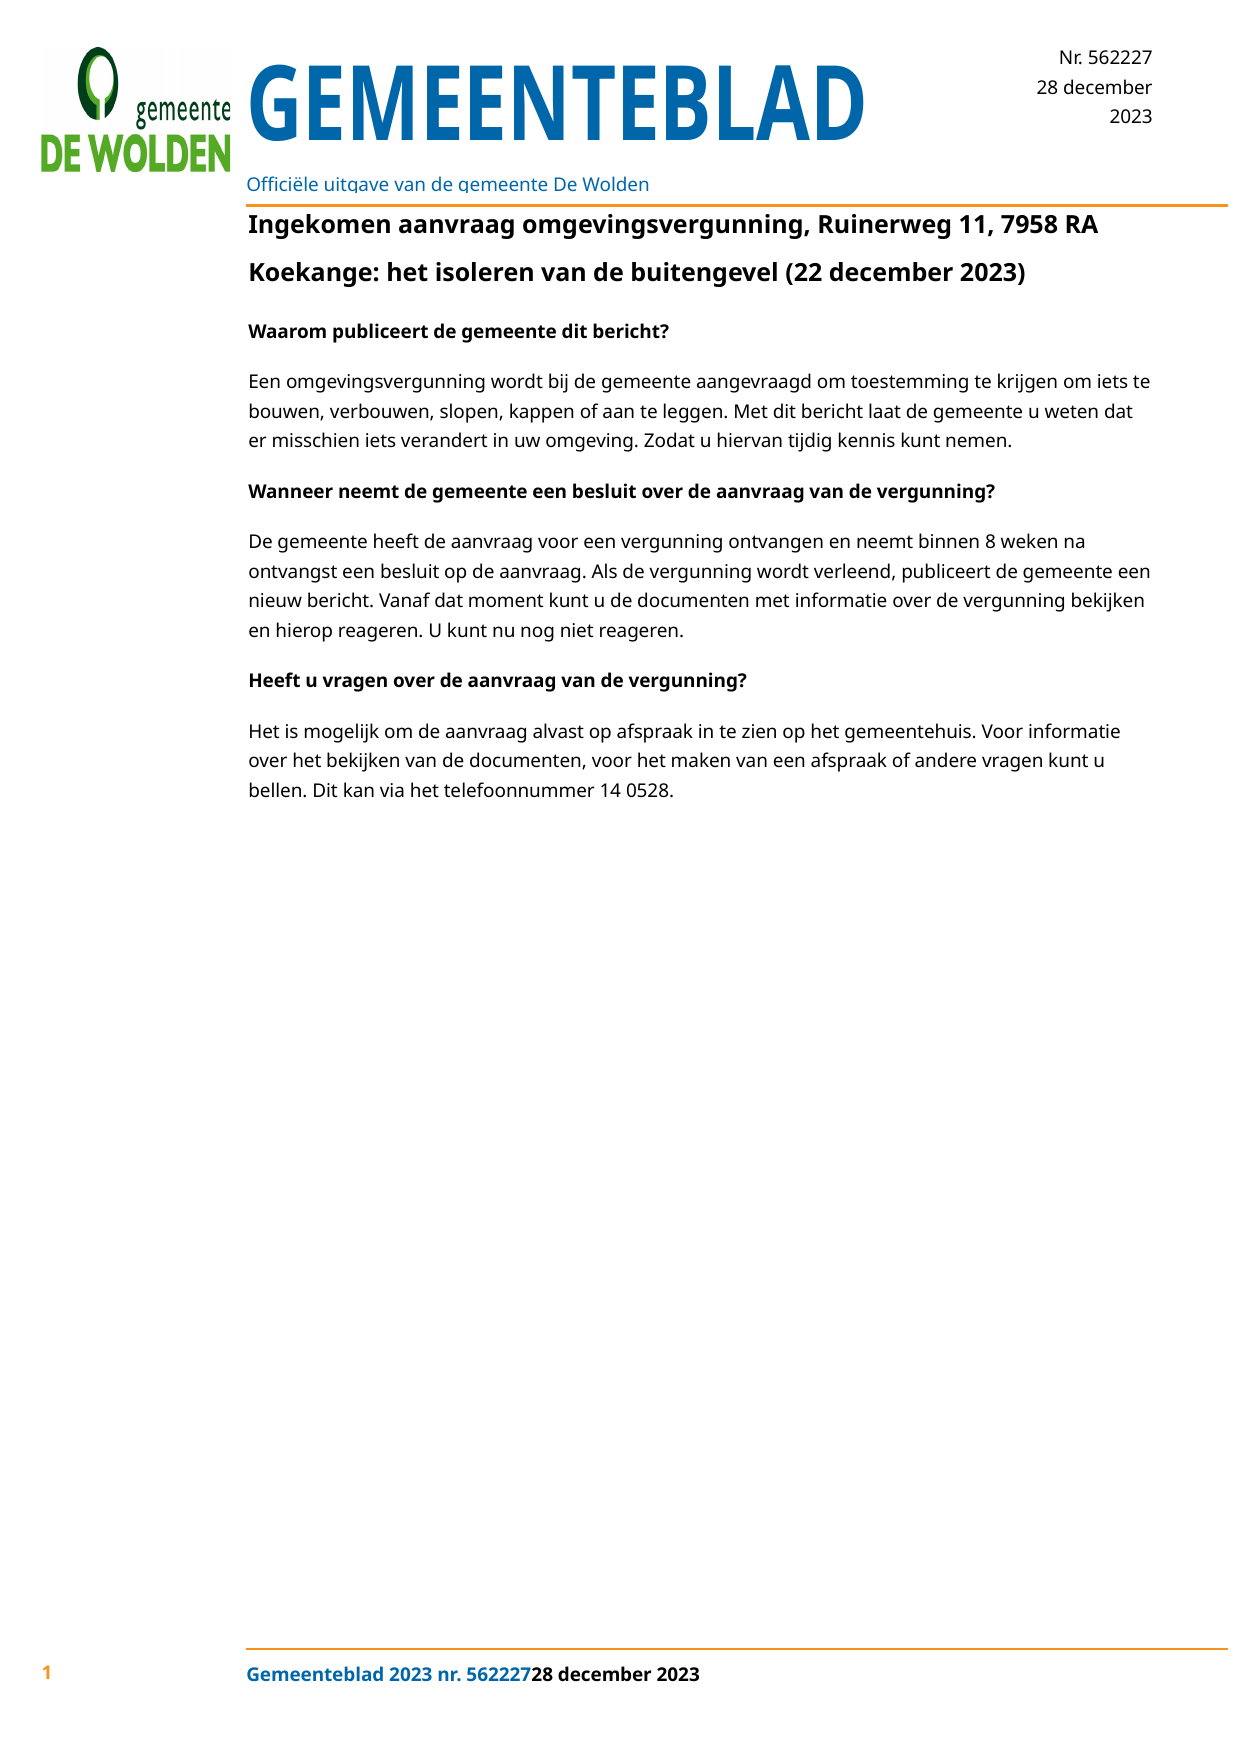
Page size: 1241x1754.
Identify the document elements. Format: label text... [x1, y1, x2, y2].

picture [41, 47, 231, 172]
text Heeft u vragen over de aanvraag van de vergunning? [248, 667, 1152, 693]
text Het is mogelijk om de aanvraag alvast op afspraak in te zien op het gemeentehuis. Voor informatie over het bekijken van de documenten, voor het maken van een afspraak of andere vragen kunt u bellen. Dit kan via het telefoonnummer 14 0528. [248, 718, 1152, 803]
text Een omgevingsvergunning wordt bij de gemeente aangevraagd om toestemming te krijgen om iets te bouwen, verbouwen, slopen, kappen of aan te leggen. Met dit bericht laat de gemeente u weten dat er misschien iets verandert in uw omgeving. Zodat u hiervan tijdig kennis kunt nemen. [248, 368, 1152, 453]
text Waarom publiceert de gemeente dit bericht? [248, 318, 1152, 344]
text Wanneer neemt de gemeente een besluit over de aanvraag van de vergunning? [248, 478, 1152, 504]
text De gemeente heeft de aanvraag voor een vergunning ontvangen en neemt binnen 8 weken na ontvangst een besluit op de aanvraag. Als de vergunning wordt verleend, publiceert de gemeente een nieuw bericht. Vanaf dat moment kunt u de documenten met informatie over de vergunning bekijken en hierop reageren. U kunt nu nog niet reageren. [248, 528, 1152, 643]
text Ingekomen aanvraag omgevingsvergunning, Ruinerweg 11, 7958 RA Koekange: het isoleren van de buitengevel (22 december 2023) [248, 207, 1152, 288]
